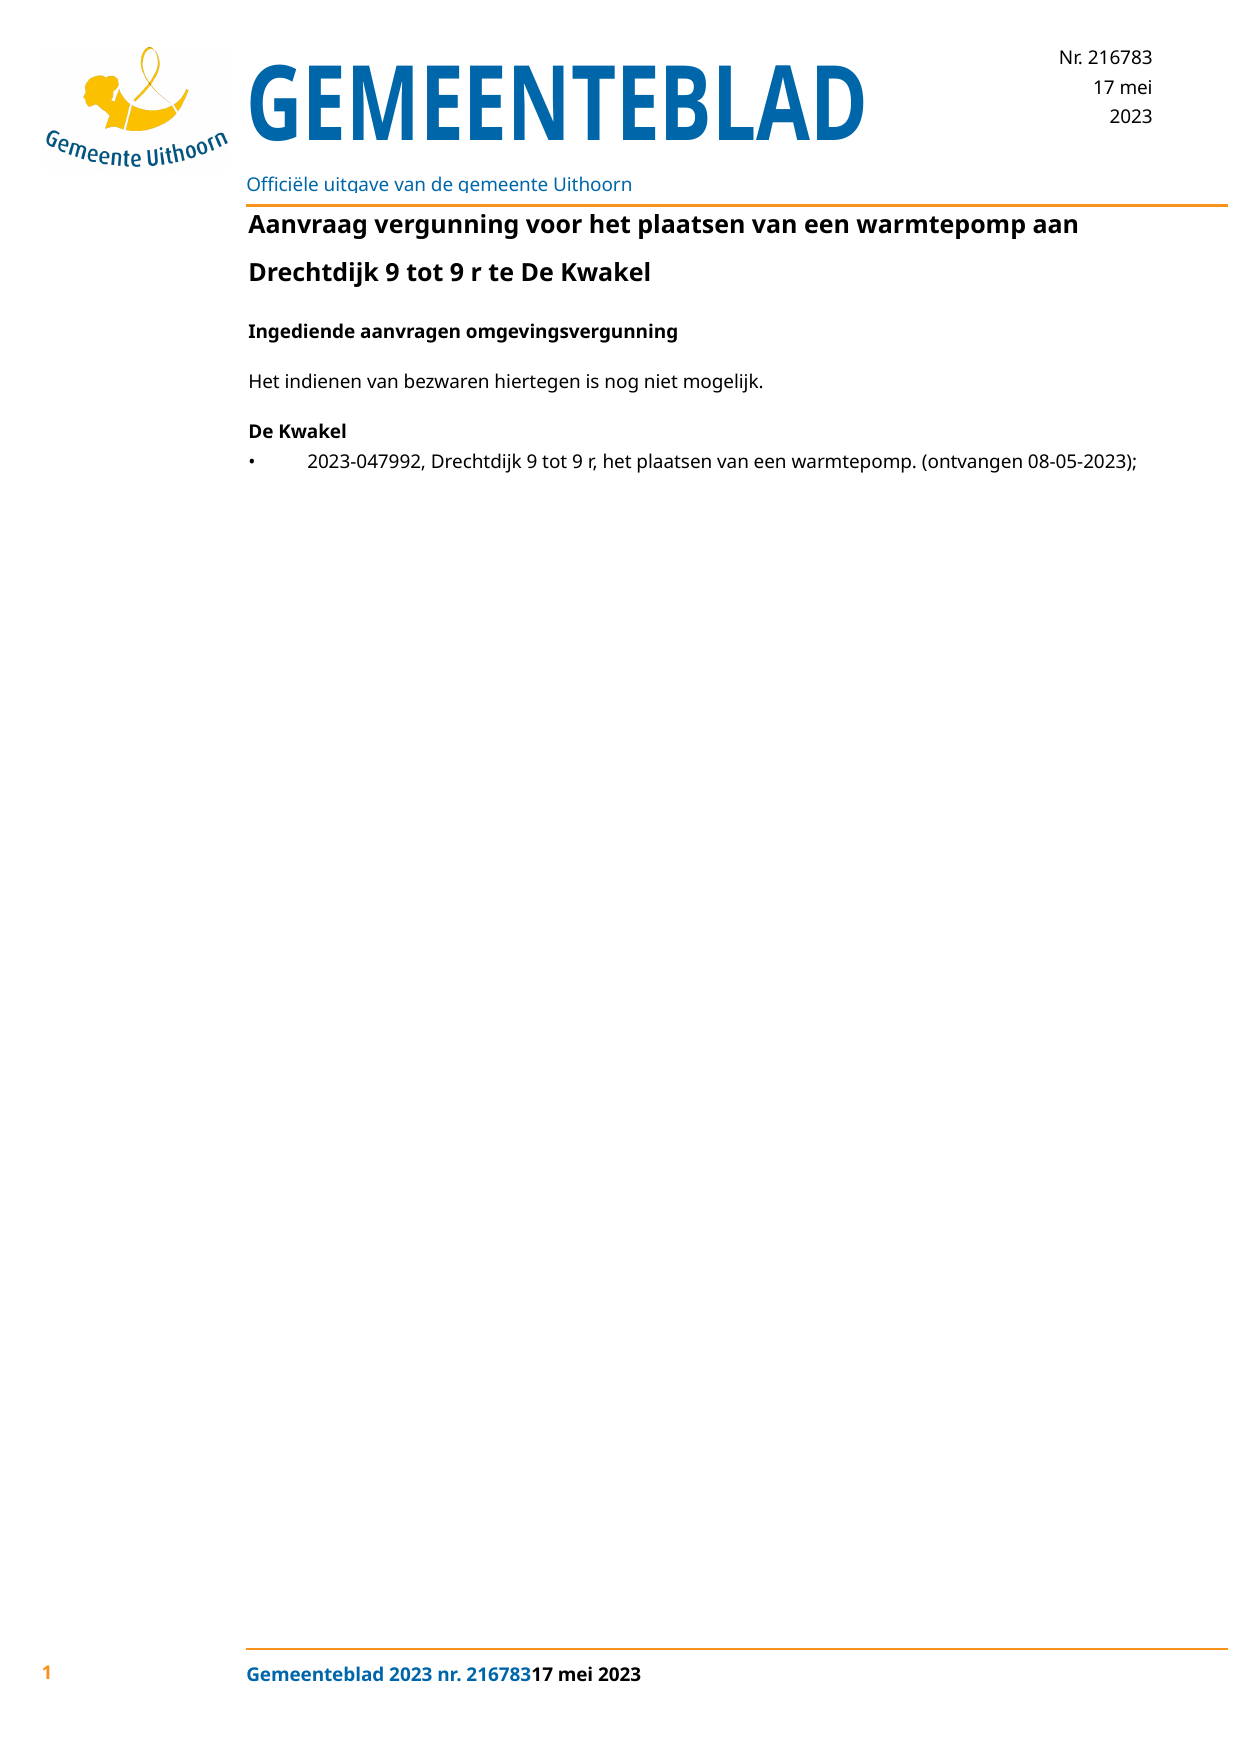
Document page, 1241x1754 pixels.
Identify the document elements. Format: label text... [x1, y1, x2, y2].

text Het indienen van bezwaren hiertegen is nog niet mogelijk. [248, 368, 1152, 394]
text Aanvraag vergunning voor het plaatsen van een warmtepomp aan Drechtdijk 9 tot 9 r te De Kwakel [248, 207, 1152, 288]
picture [41, 47, 231, 172]
list 2023-047992, Drechtdijk 9 tot 9 r, het plaatsen van een warmtepomp. (ontvangen 08-05-2023); [248, 448, 1152, 474]
text Ingediende aanvragen omgevingsvergunning [248, 318, 1152, 344]
text De Kwakel [248, 419, 1152, 444]
